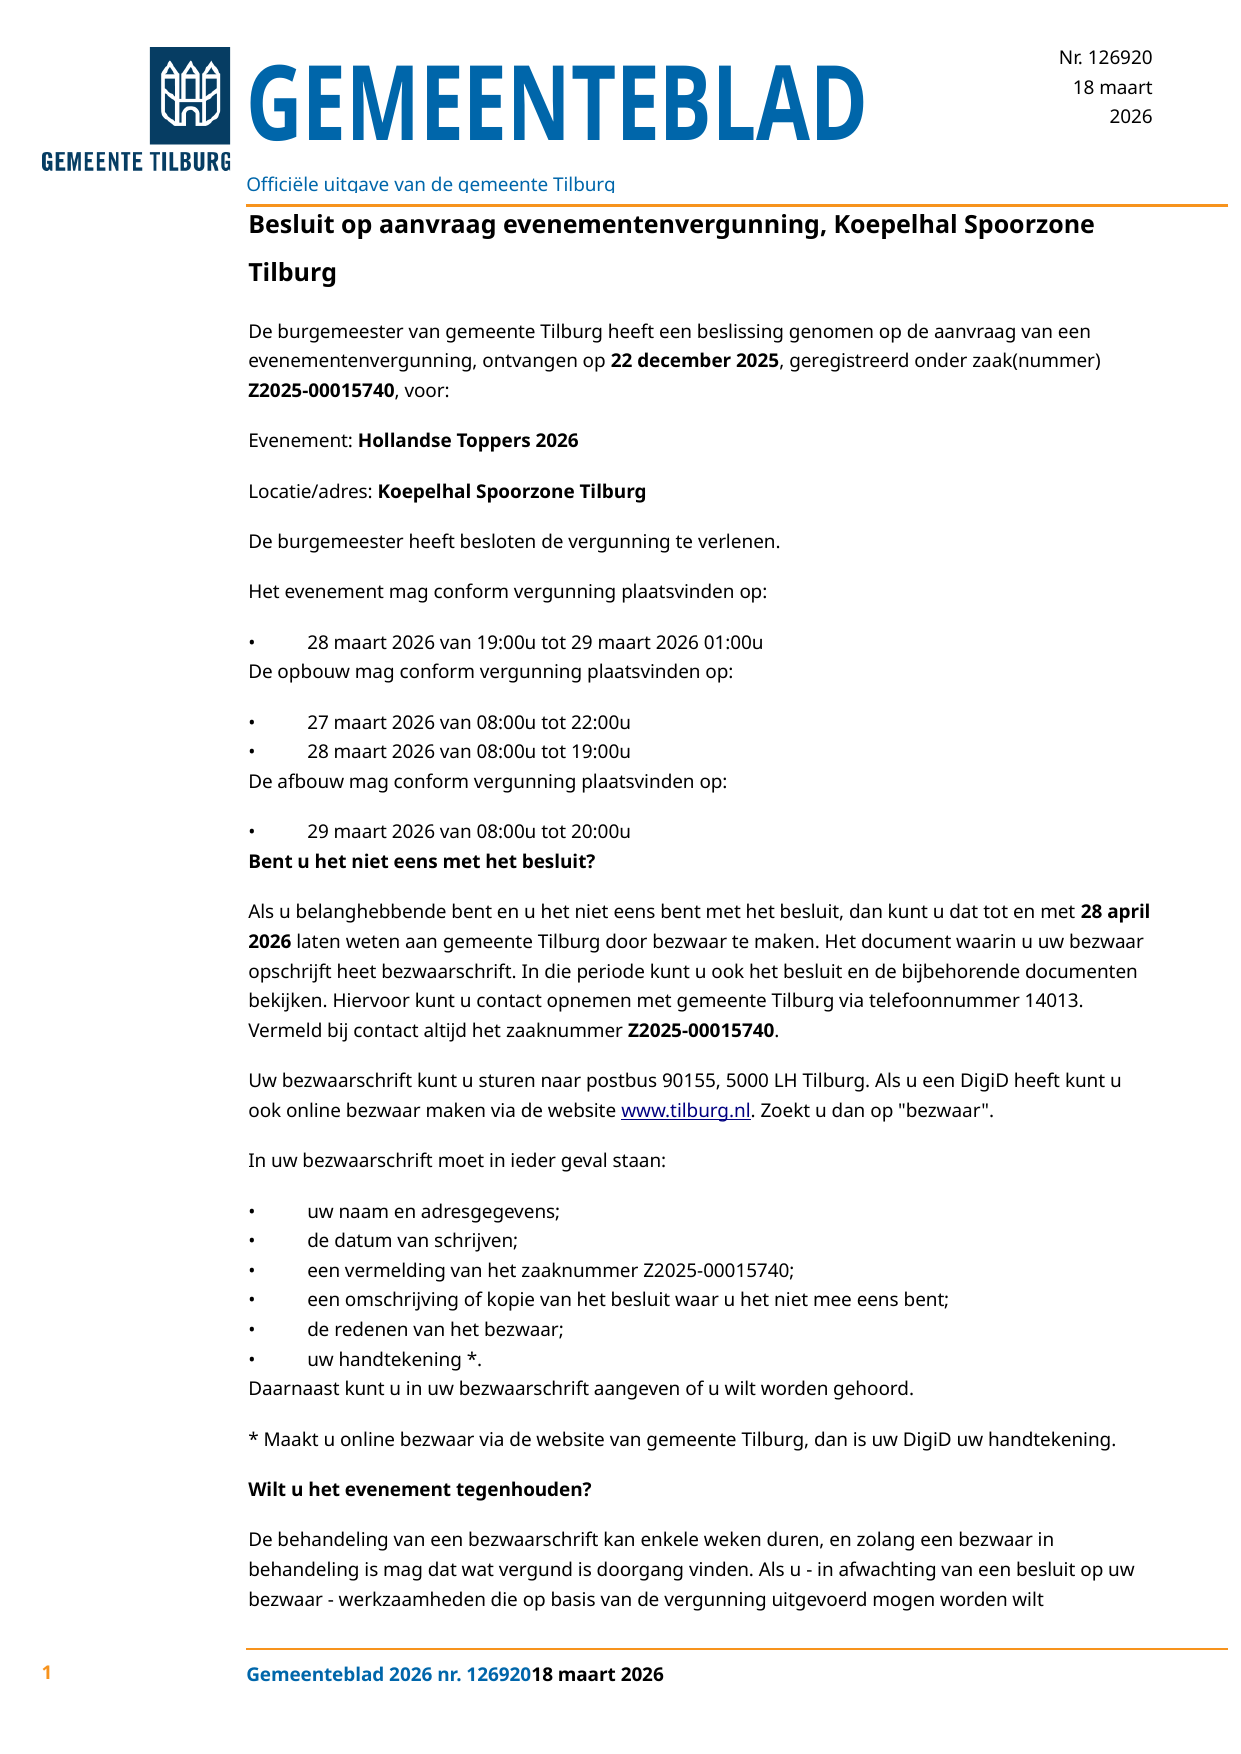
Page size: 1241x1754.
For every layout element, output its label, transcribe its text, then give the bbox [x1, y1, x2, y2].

text * Maakt u online bezwaar via de website van gemeente Tilburg, dan is uw DigiD uw handtekening. [248, 1426, 1152, 1452]
list 28 maart 2026 van 19:00u tot 29 maart 2026 01:00u [248, 629, 1152, 655]
list 28 maart 2026 van 08:00u tot 19:00u [248, 739, 1152, 764]
text De afbouw mag conform vergunning plaatsvinden op: [248, 768, 1152, 794]
list de datum van schrijven; [248, 1227, 1152, 1253]
text De behandeling van een bezwaarschrift kan enkele weken duren, en zolang een bezwaar in behandeling is mag dat wat vergund is doorgang vinden. Als u - in afwachting van een besluit op uw bezwaar - werkzaamheden die op basis van de vergunning uitgevoerd mogen worden wilt [248, 1527, 1152, 1612]
text Uw bezwaarschrift kunt u sturen naar postbus 90155, 5000 LH Tilburg. Als u een DigiD heeft kunt u ook online bezwaar maken via de website www.tilburg.nl. Zoekt u dan op "bezwaar". [248, 1067, 1152, 1123]
text De opbouw mag conform vergunning plaatsvinden op: [248, 659, 1152, 684]
list een vermelding van het zaaknummer Z2025-00015740; [248, 1257, 1152, 1283]
list uw handtekening *. [248, 1346, 1152, 1372]
text Evenement: Hollandse Toppers 2026 [248, 427, 1152, 453]
list 27 maart 2026 van 08:00u tot 22:00u [248, 709, 1152, 735]
picture [41, 47, 231, 172]
text Als u belanghebbende bent en u het niet eens bent met het besluit, dan kunt u dat tot en met 28 april 2026 laten weten aan gemeente Tilburg door bezwaar te maken. Het document waarin u uw bezwaar opschrijft heet bezwaarschrift. In die periode kunt u ook het besluit en de bijbehorende documenten bekijken. Hiervoor kunt u contact opnemen met gemeente Tilburg via telefoonnummer 14013. Vermeld bij contact altijd het zaaknummer Z2025-00015740. [248, 899, 1152, 1043]
text Besluit op aanvraag evenementenvergunning, Koepelhal Spoorzone Tilburg [248, 207, 1152, 288]
text Bent u het niet eens met het besluit? [248, 848, 1152, 874]
text Wilt u het evenement tegenhouden? [248, 1476, 1152, 1502]
list een omschrijving of kopie van het besluit waar u het niet mee eens bent; [248, 1287, 1152, 1312]
text Het evenement mag conform vergunning plaatsvinden op: [248, 579, 1152, 604]
text Daarnaast kunt u in uw bezwaarschrift aangeven of u wilt worden gehoord. [248, 1375, 1152, 1401]
list de redenen van het bezwaar; [248, 1316, 1152, 1342]
text Locatie/adres: Koepelhal Spoorzone Tilburg [248, 478, 1152, 504]
text De burgemeester van gemeente Tilburg heeft een beslissing genomen op de aanvraag van een evenementenvergunning, ontvangen op 22 december 2025, geregistreerd onder zaak(nummer) Z2025-00015740, voor: [248, 318, 1152, 403]
list 29 maart 2026 van 08:00u tot 20:00u [248, 819, 1152, 844]
text In uw bezwaarschrift moet in ieder geval staan: [248, 1147, 1152, 1173]
list uw naam en adresgegevens; [248, 1198, 1152, 1224]
text De burgemeester heeft besloten de vergunning te verlenen. [248, 528, 1152, 554]
